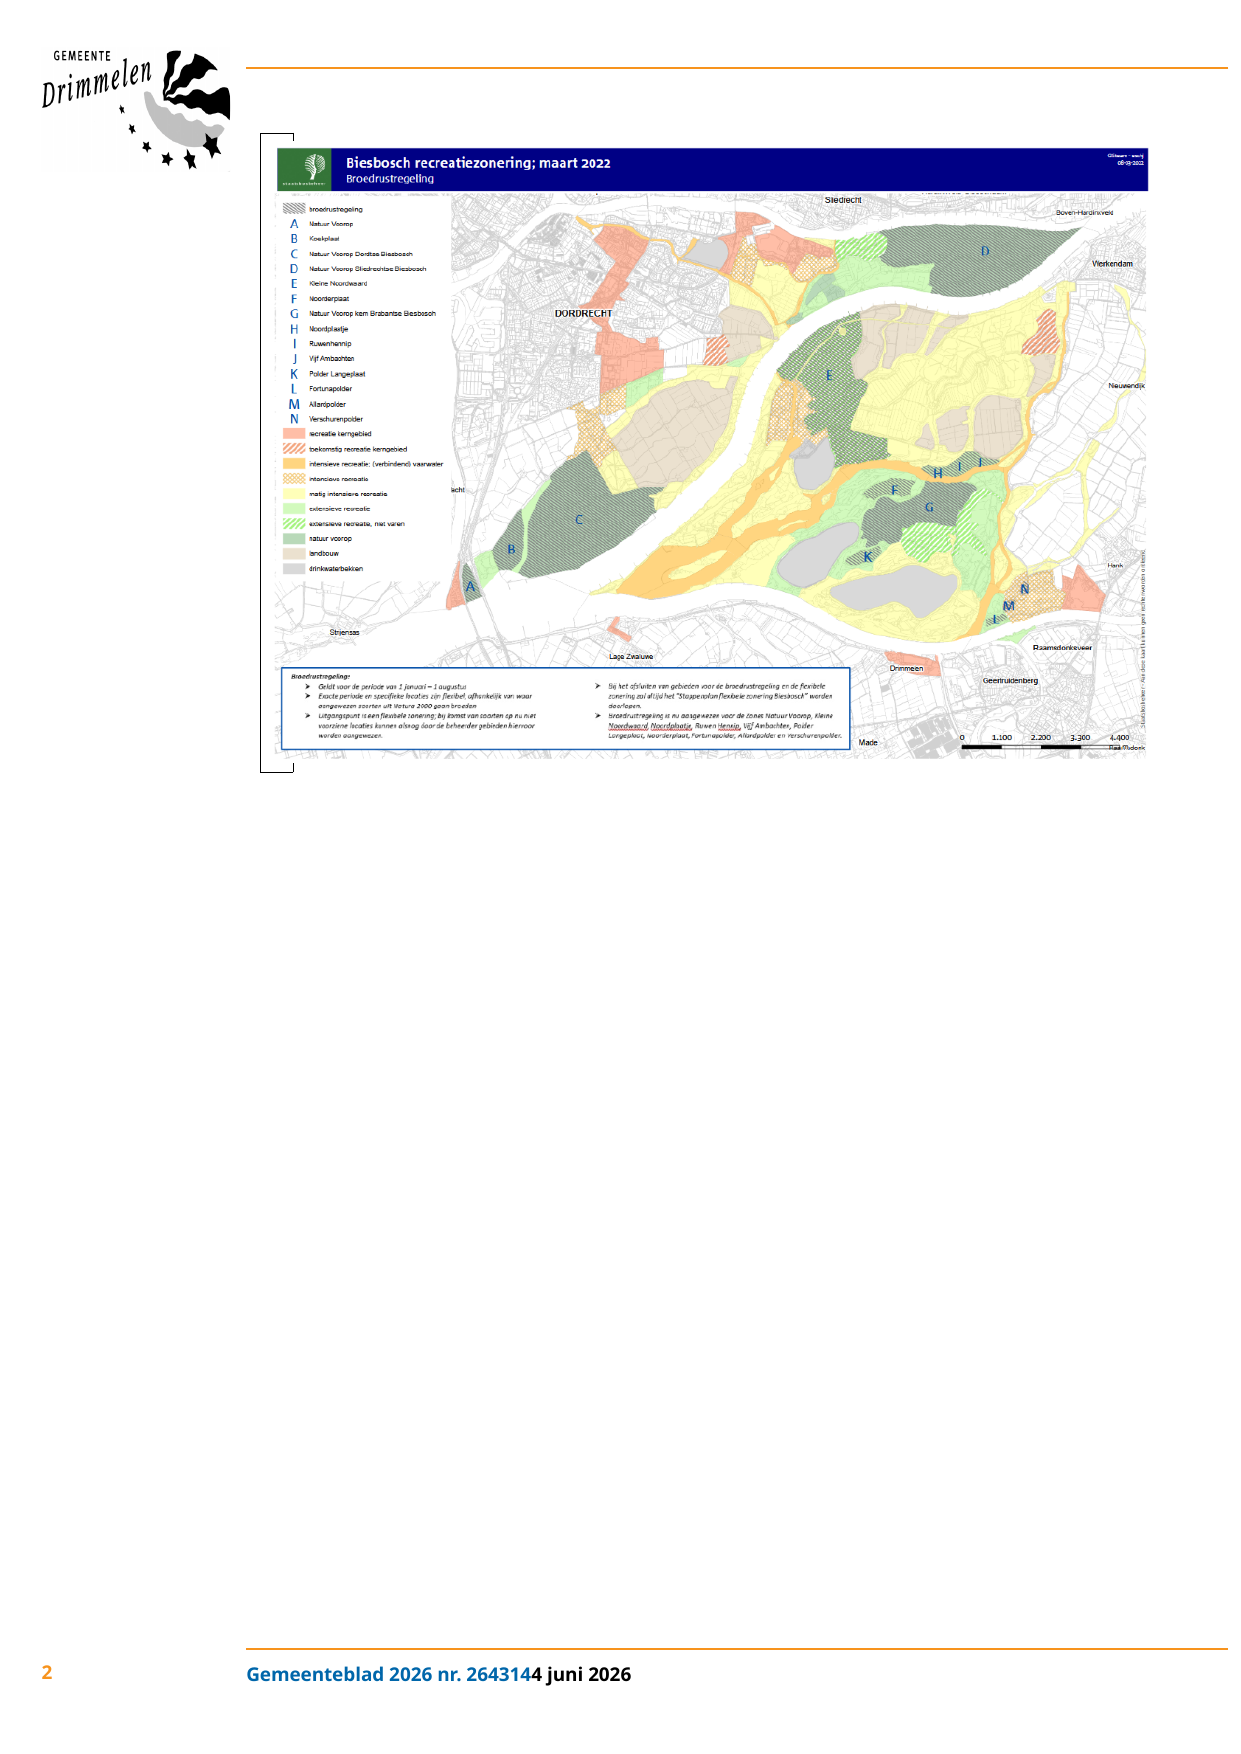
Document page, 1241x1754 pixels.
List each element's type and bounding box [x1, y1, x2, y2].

picture [41, 47, 231, 172]
picture [268, 141, 1155, 763]
